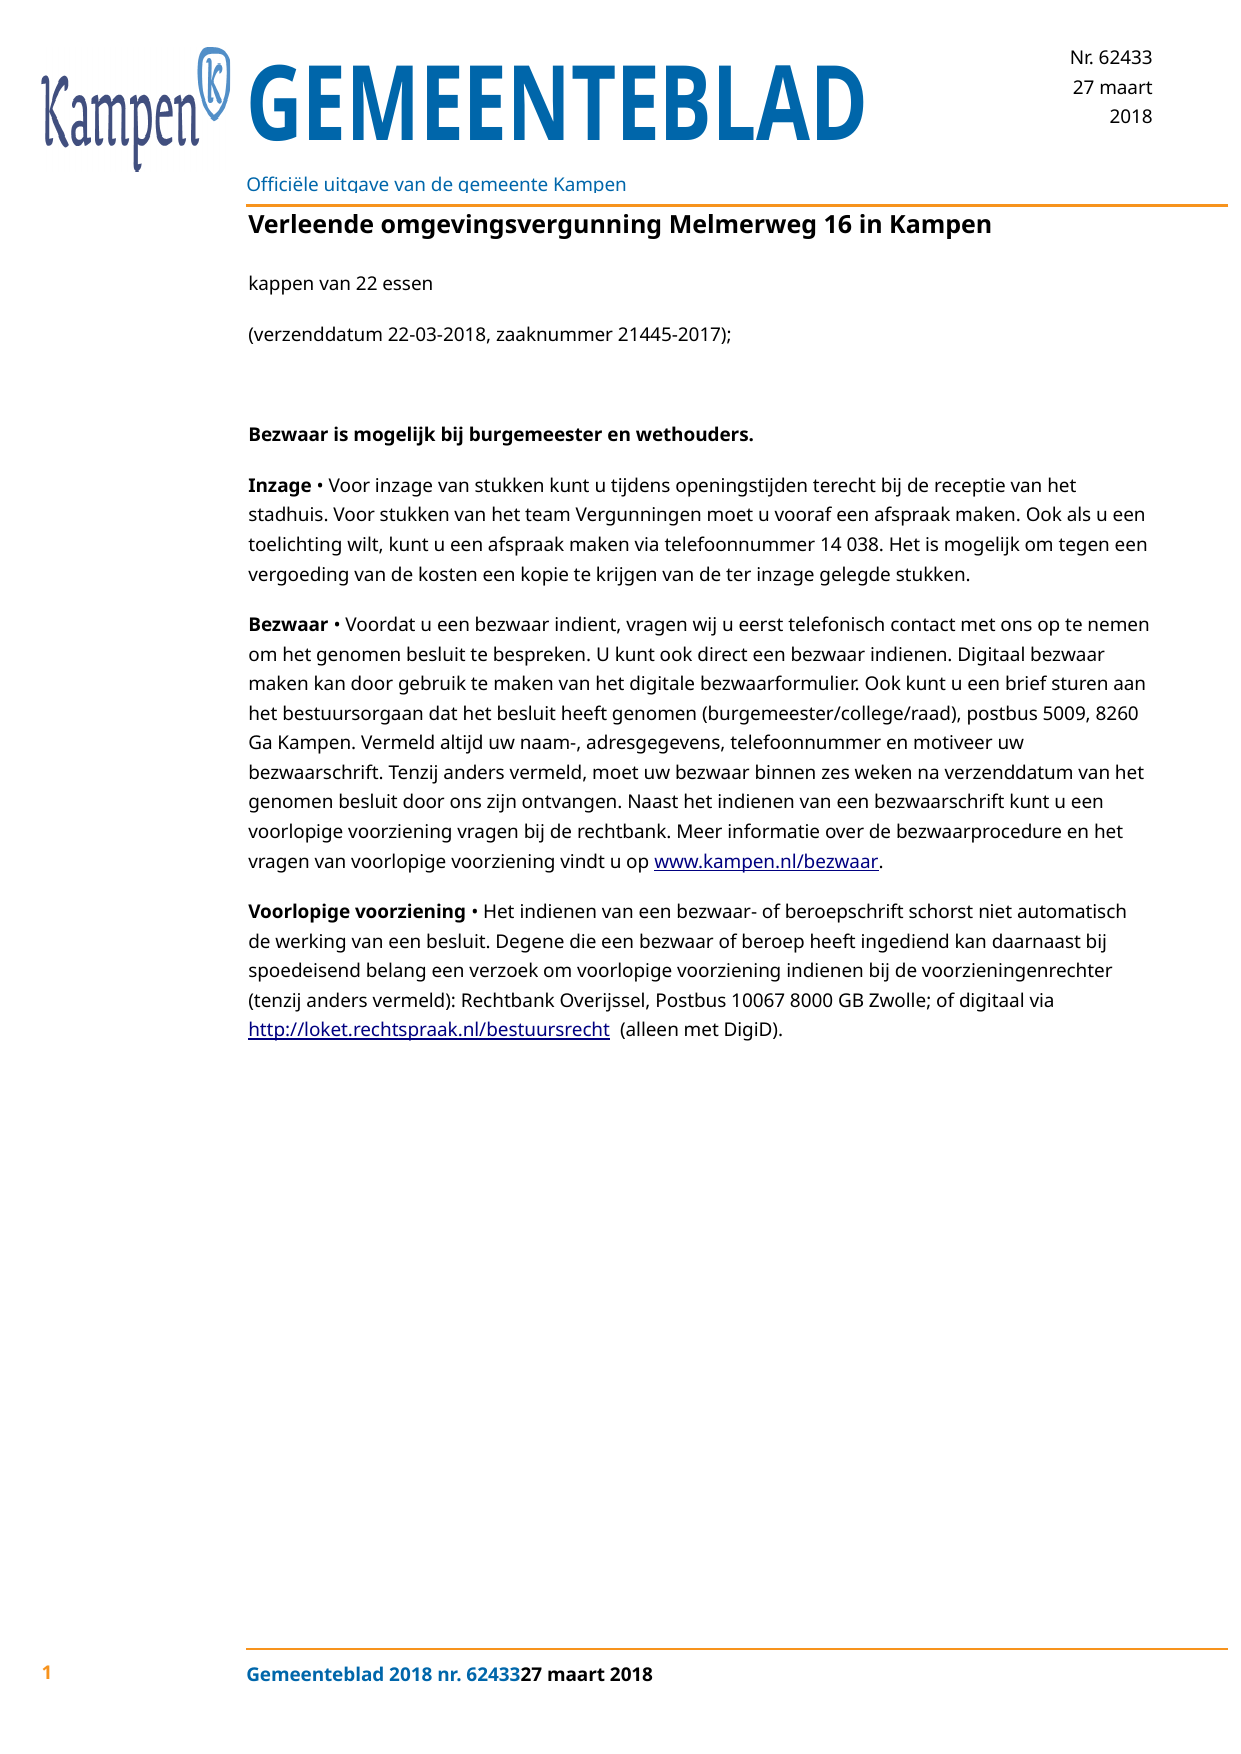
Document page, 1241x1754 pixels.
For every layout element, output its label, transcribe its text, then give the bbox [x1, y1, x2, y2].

text (verzenddatum 22-03-2018, zaaknummer 21445-2017); [248, 321, 1152, 346]
text Bezwaar is mogelijk bij burgemeester en wethouders. [248, 422, 1152, 447]
text Voorlopige voorziening • Het indienen van een bezwaar- of beroepschrift schorst niet automatisch de werking van een besluit. Degene die een bezwaar of beroep heeft ingediend kan daarnaast bij spoedeisend belang een verzoek om voorlopige voorziening indienen bij de voorzieningenrechter (tenzij anders vermeld): Rechtbank Overijssel, Postbus 10067 8000 GB Zwolle; of digitaal via http://loket.rechtspraak.nl/bestuursrecht (alleen met DigiD). [248, 898, 1152, 1042]
text kappen van 22 essen [248, 270, 1152, 296]
text Verleende omgevingsvergunning Melmerweg 16 in Kampen [248, 207, 1152, 241]
picture [41, 47, 231, 172]
text Inzage • Voor inzage van stukken kunt u tijdens openingstijden terecht bij de receptie van het stadhuis. Voor stukken van het team Vergunningen moet u vooraf een afspraak maken. Ook als u een toelichting wilt, kunt u een afspraak maken via telefoonnummer 14 038. Het is mogelijk om tegen een vergoeding van de kosten een kopie te krijgen van de ter inzage gelegde stukken. [248, 472, 1152, 586]
text Bezwaar • Voordat u een bezwaar indient, vragen wij u eerst telefonisch contact met ons op te nemen om het genomen besluit te bespreken. U kunt ook direct een bezwaar indienen. Digitaal bezwaar maken kan door gebruik te maken van het digitale bezwaarformulier. Ook kunt u een brief sturen aan het bestuursorgaan dat het besluit heeft genomen (burgemeester/college/raad), postbus 5009, 8260 Ga Kampen. Vermeld altijd uw naam-, adresgegevens, telefoonnummer en motiveer uw bezwaarschrift. Tenzij anders vermeld, moet uw bezwaar binnen zes weken na verzenddatum van het genomen besluit door ons zijn ontvangen. Naast het indienen van een bezwaarschrift kunt u een voorlopige voorziening vragen bij de rechtbank. Meer informatie over de bezwaarprocedure en het vragen van voorlopige voorziening vindt u op www.kampen.nl/bezwaar. [248, 611, 1152, 873]
